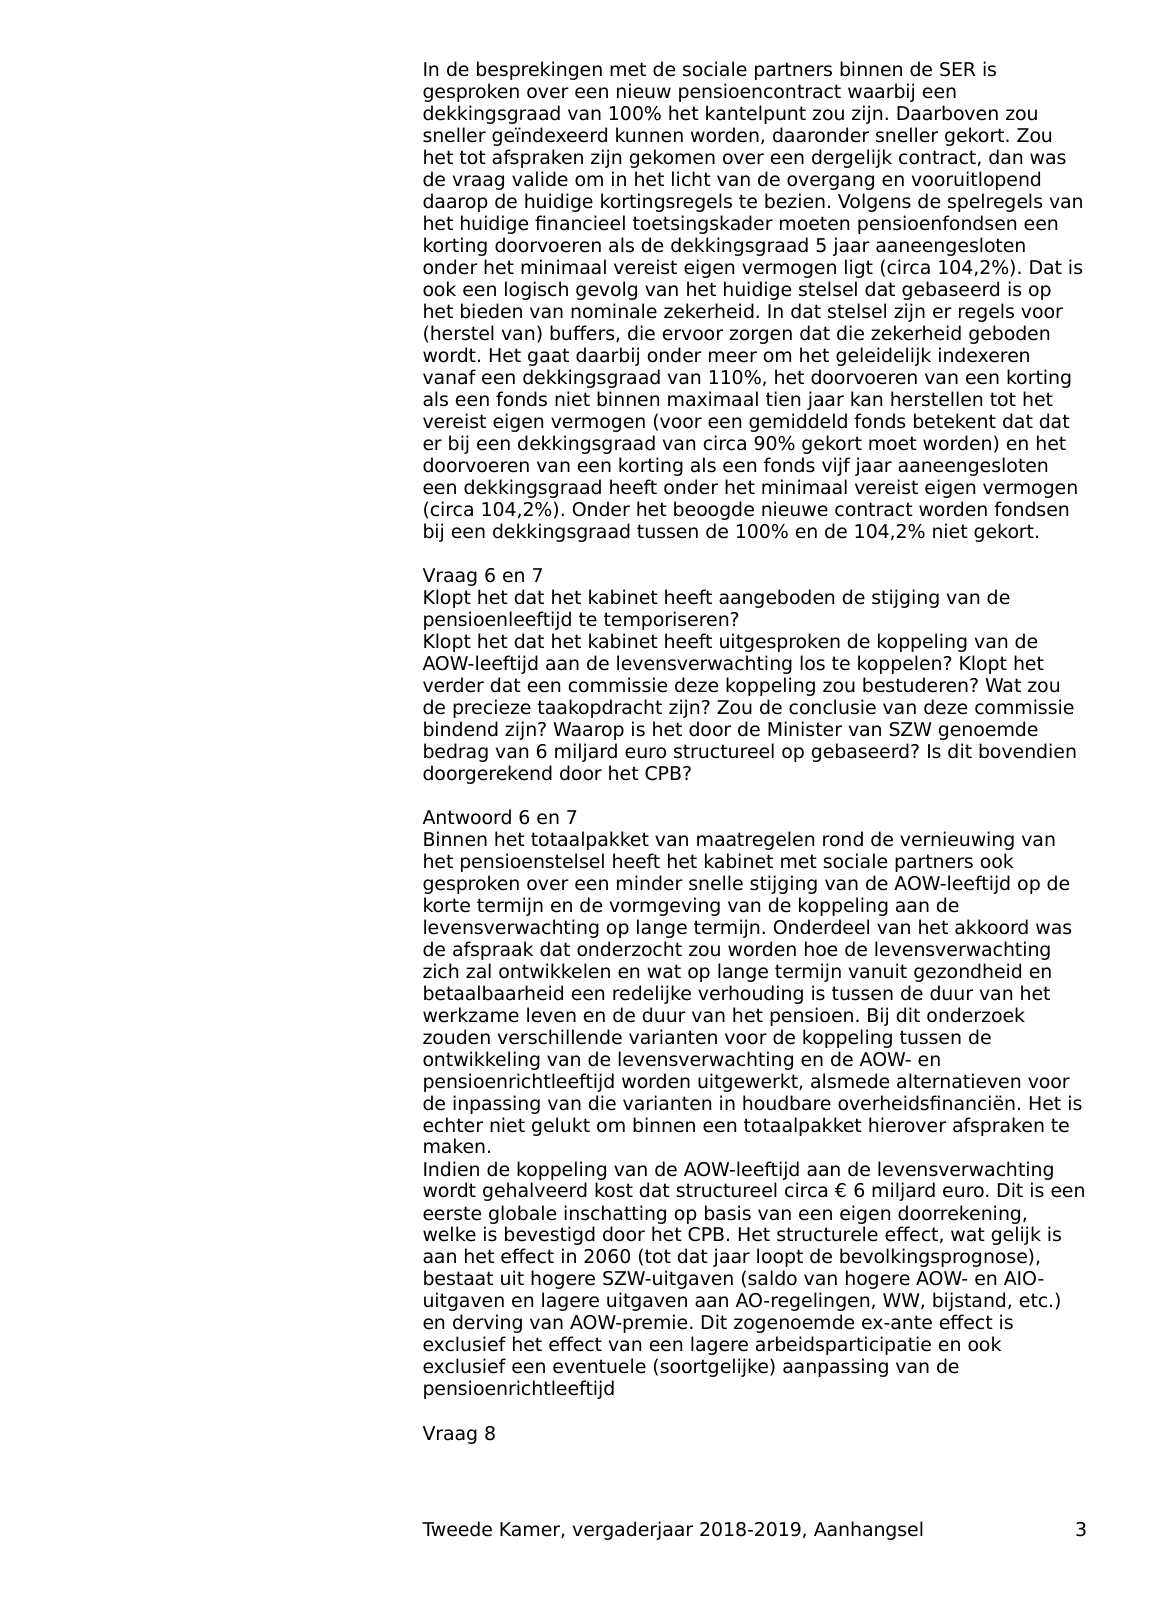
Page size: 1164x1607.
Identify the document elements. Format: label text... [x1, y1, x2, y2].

text Vraag 6 en 7 [422, 565, 1087, 587]
text Vraag 8 [422, 1422, 1087, 1444]
text Binnen het totaalpakket van maatregelen rond de vernieuwing van het pensioenstelsel heeft het kabinet met sociale partners ook gesproken over een minder snelle stijging van de AOW-leeftijd op de korte termijn en de vormgeving van de koppeling aan de levensverwachting op lange termijn. Onderdeel van het akkoord was de afspraak dat onderzocht zou worden hoe de levensverwachting zich zal ontwikkelen en wat op lange termijn vanuit gezondheid en betaalbaarheid een redelijke verhouding is tussen de duur van het werkzame leven en de duur van het pensioen. Bij dit onderzoek zouden verschillende varianten voor de koppeling tussen de ontwikkeling van de levensverwachting en de AOW- en pensioenrichtleeftijd worden uitgewerkt, alsmede alternatieven voor de inpassing van die varianten in houdbare overheidsfinanciën. Het is echter niet gelukt om binnen een totaalpakket hierover afspraken te maken. [422, 829, 1087, 1158]
text Klopt het dat het kabinet heeft uitgesproken de koppeling van de AOW-leeftijd aan de levensverwachting los te koppelen? Klopt het verder dat een commissie deze koppeling zou bestuderen? Wat zou de precieze taakopdracht zijn? Zou de conclusie van deze commissie bindend zijn? Waarop is het door de Minister van SZW genoemde bedrag van 6 miljard euro structureel op gebaseerd? Is dit bovendien doorgerekend door het CPB? [422, 631, 1087, 784]
text In de besprekingen met de sociale partners binnen de SER is gesproken over een nieuw pensioencontract waarbij een dekkingsgraad van 100% het kantelpunt zou zijn. Daarboven zou sneller geïndexeerd kunnen worden, daaronder sneller gekort. Zou het tot afspraken zijn gekomen over een dergelijk contract, dan was de vraag valide om in het licht van de overgang en vooruitlopend daarop de huidige kortingsregels te bezien. Volgens de spelregels van het huidige financieel toetsingskader moeten pensioenfondsen een korting doorvoeren als de dekkingsgraad 5 jaar aaneengesloten onder het minimaal vereist eigen vermogen ligt (circa 104,2%). Dat is ook een logisch gevolg van het huidige stelsel dat gebaseerd is op het bieden van nominale zekerheid. In dat stelsel zijn er regels voor (herstel van) buffers, die ervoor zorgen dat die zekerheid geboden wordt. Het gaat daarbij onder meer om het geleidelijk indexeren vanaf een dekkingsgraad van 110%, het doorvoeren van een korting als een fonds niet binnen maximaal tien jaar kan herstellen tot het vereist eigen vermogen (voor een gemiddeld fonds betekent dat dat er bij een dekkingsgraad van circa 90% gekort moet worden) en het doorvoeren van een korting als een fonds vijf jaar aaneengesloten een dekkingsgraad heeft onder het minimaal vereist eigen vermogen (circa 104,2%). Onder het beoogde nieuwe contract worden fondsen bij een dekkingsgraad tussen de 100% en de 104,2% niet gekort. [422, 59, 1087, 543]
text Antwoord 6 en 7 [422, 807, 1087, 829]
text Klopt het dat het kabinet heeft aangeboden de stijging van de pensioenleeftijd te temporiseren? [422, 587, 1087, 631]
text Indien de koppeling van de AOW-leeftijd aan de levensverwachting wordt gehalveerd kost dat structureel circa € 6 miljard euro. Dit is een eerste globale inschatting op basis van een eigen doorrekening, welke is bevestigd door het CPB. Het structurele effect, wat gelijk is aan het effect in 2060 (tot dat jaar loopt de bevolkingsprognose), bestaat uit hogere SZW-uitgaven (saldo van hogere AOW- en AIO-uitgaven en lagere uitgaven aan AO-regelingen, WW, bijstand, etc.) en derving van AOW-premie. Dit zogenoemde ex-ante effect is exclusief het effect van een lagere arbeidsparticipatie en ook exclusief een eventuele (soortgelijke) aanpassing van de pensioenrichtleeftijd [422, 1158, 1087, 1400]
